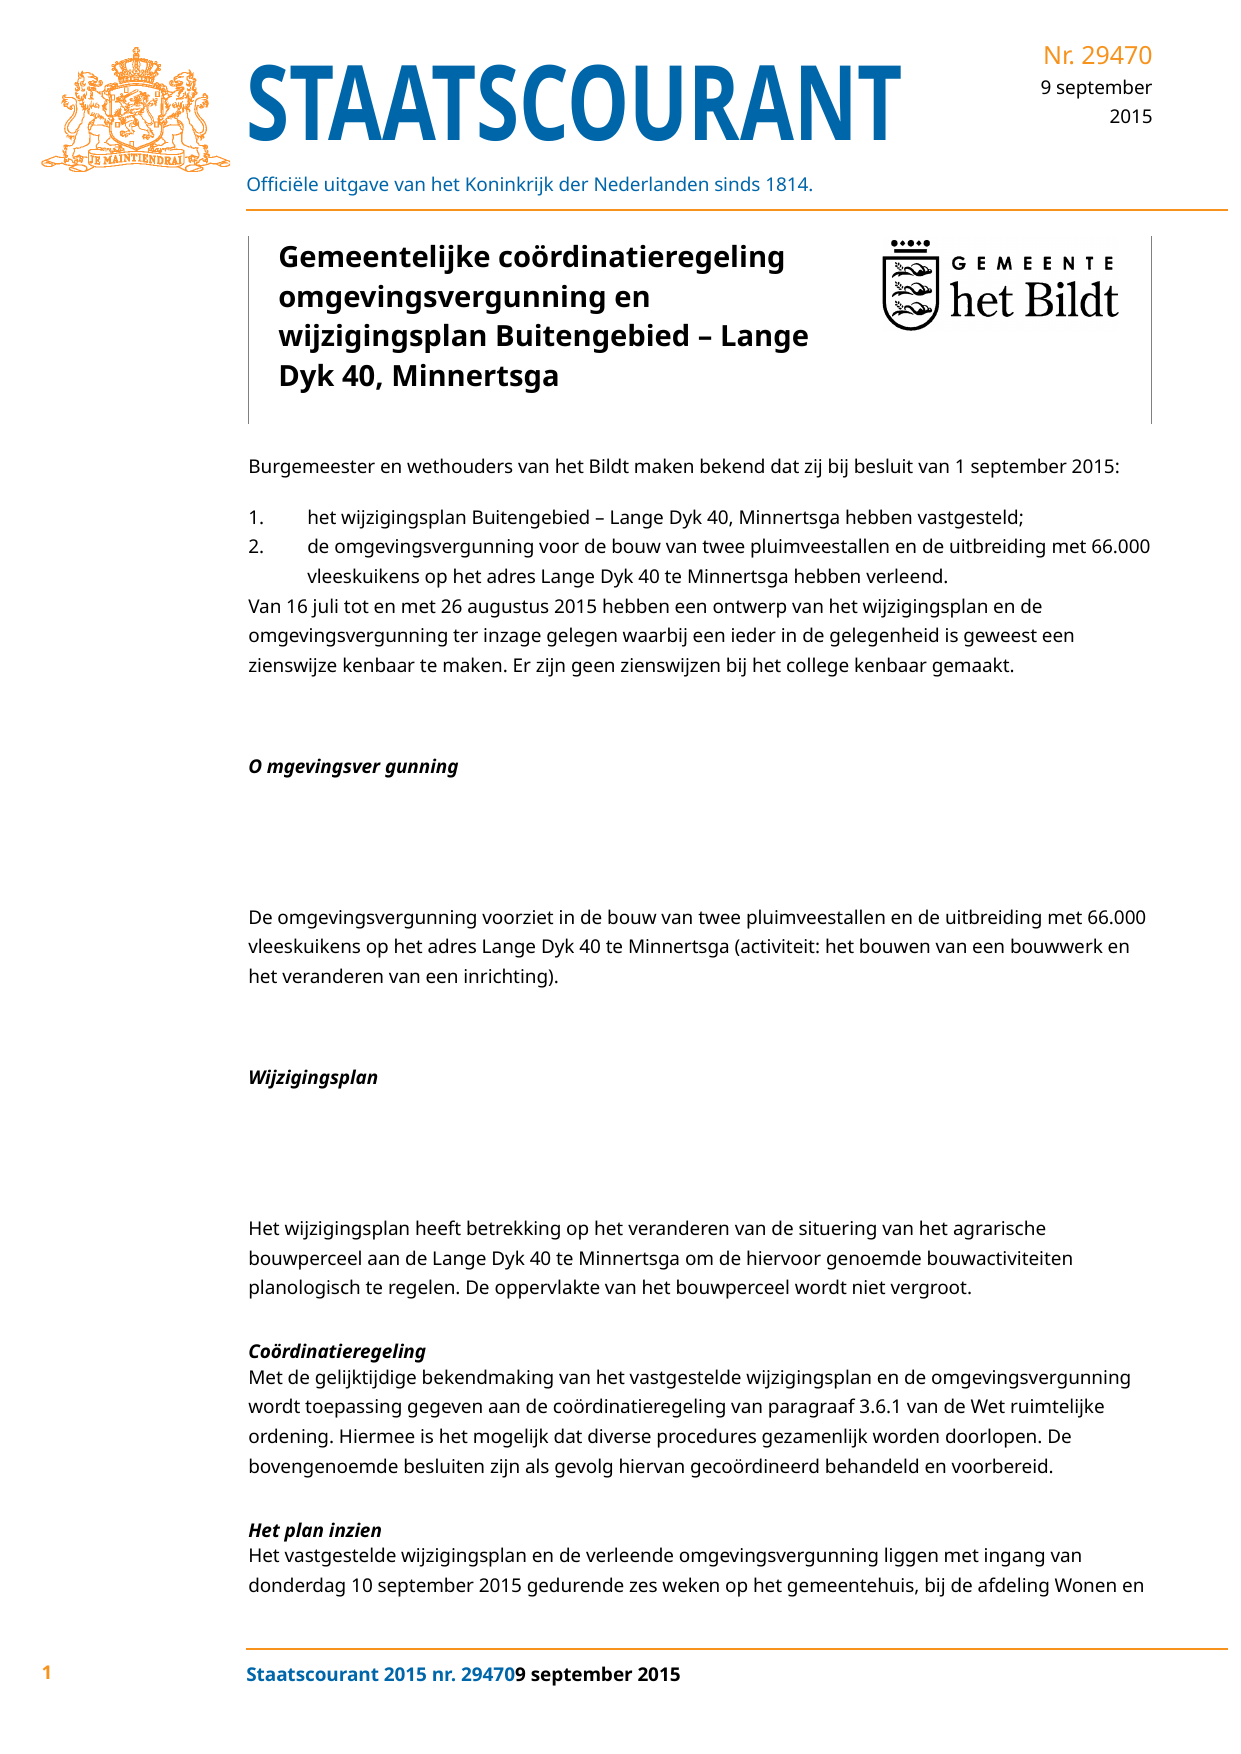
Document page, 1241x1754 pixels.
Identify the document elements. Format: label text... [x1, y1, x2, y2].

text Van 16 juli tot en met 26 augustus 2015 hebben een ontwerp van het wijzigingsplan en de omgevingsvergunning ter inzage gelegen waarbij een ieder in de gelegenheid is geweest een zienswijze kenbaar te maken. Er zijn geen zienswijzen bij het college kenbaar gemaakt. [248, 593, 1152, 678]
text Met de gelijktijdige bekendmaking van het vastgestelde wijzigingsplan en de omgevingsvergunning wordt toepassing gegeven aan de coördinatieregeling van paragraaf 3.6.1 van de Wet ruimtelijke ordening. Hiermee is het mogelijk dat diverse procedures gezamenlijk worden doorlopen. De bovengenoemde besluiten zijn als gevolg hiervan gecoördineerd behandeld en voorbereid. [248, 1364, 1152, 1479]
list de omgevingsvergunning voor de bouw van twee pluimveestallen en de uitbreiding met 66.000 vleeskuikens op het adres Lange Dyk 40 te Minnertsga hebben verleend. [248, 534, 1152, 589]
table_header Gemeentelijke coördinatieregeling omgevingsvergunning en wijzigingsplan Buitengebied – Lange Dyk 40, Minnertsga [249, 236, 850, 424]
picture [41, 47, 231, 172]
text Coördinatieregeling [248, 1338, 1152, 1364]
table_header [850, 236, 1151, 424]
text Het plan inzien [248, 1517, 1152, 1543]
list het wijzigingsplan Buitengebied – Lange Dyk 40, Minnertsga hebben vastgesteld; [248, 504, 1152, 530]
text O mgevingsver gunning [248, 753, 1152, 778]
picture [882, 236, 1119, 332]
text Wijzigingsplan [248, 1064, 1152, 1090]
text Burgemeester en wethouders van het Bildt maken bekend dat zij bij besluit van 1 september 2015: [248, 454, 1152, 479]
text Het wijzigingsplan heeft betrekking op het veranderen van de situering van het agrarische bouwperceel aan de Lange Dyk 40 te Minnertsga om de hiervoor genoemde bouwactiviteiten planologisch te regelen. De oppervlakte van het bouwperceel wordt niet vergroot. [248, 1215, 1152, 1300]
text De omgevingsvergunning voorziet in de bouw van twee pluimveestallen en de uitbreiding met 66.000 vleeskuikens op het adres Lange Dyk 40 te Minnertsga (activiteit: het bouwen van een bouwwerk en het veranderen van een inrichting). [248, 904, 1152, 989]
text Het vastgestelde wijzigingsplan en de verleende omgevingsvergunning liggen met ingang van donderdag 10 september 2015 gedurende zes weken op het gemeentehuis, bij de afdeling Wonen en [248, 1543, 1152, 1598]
